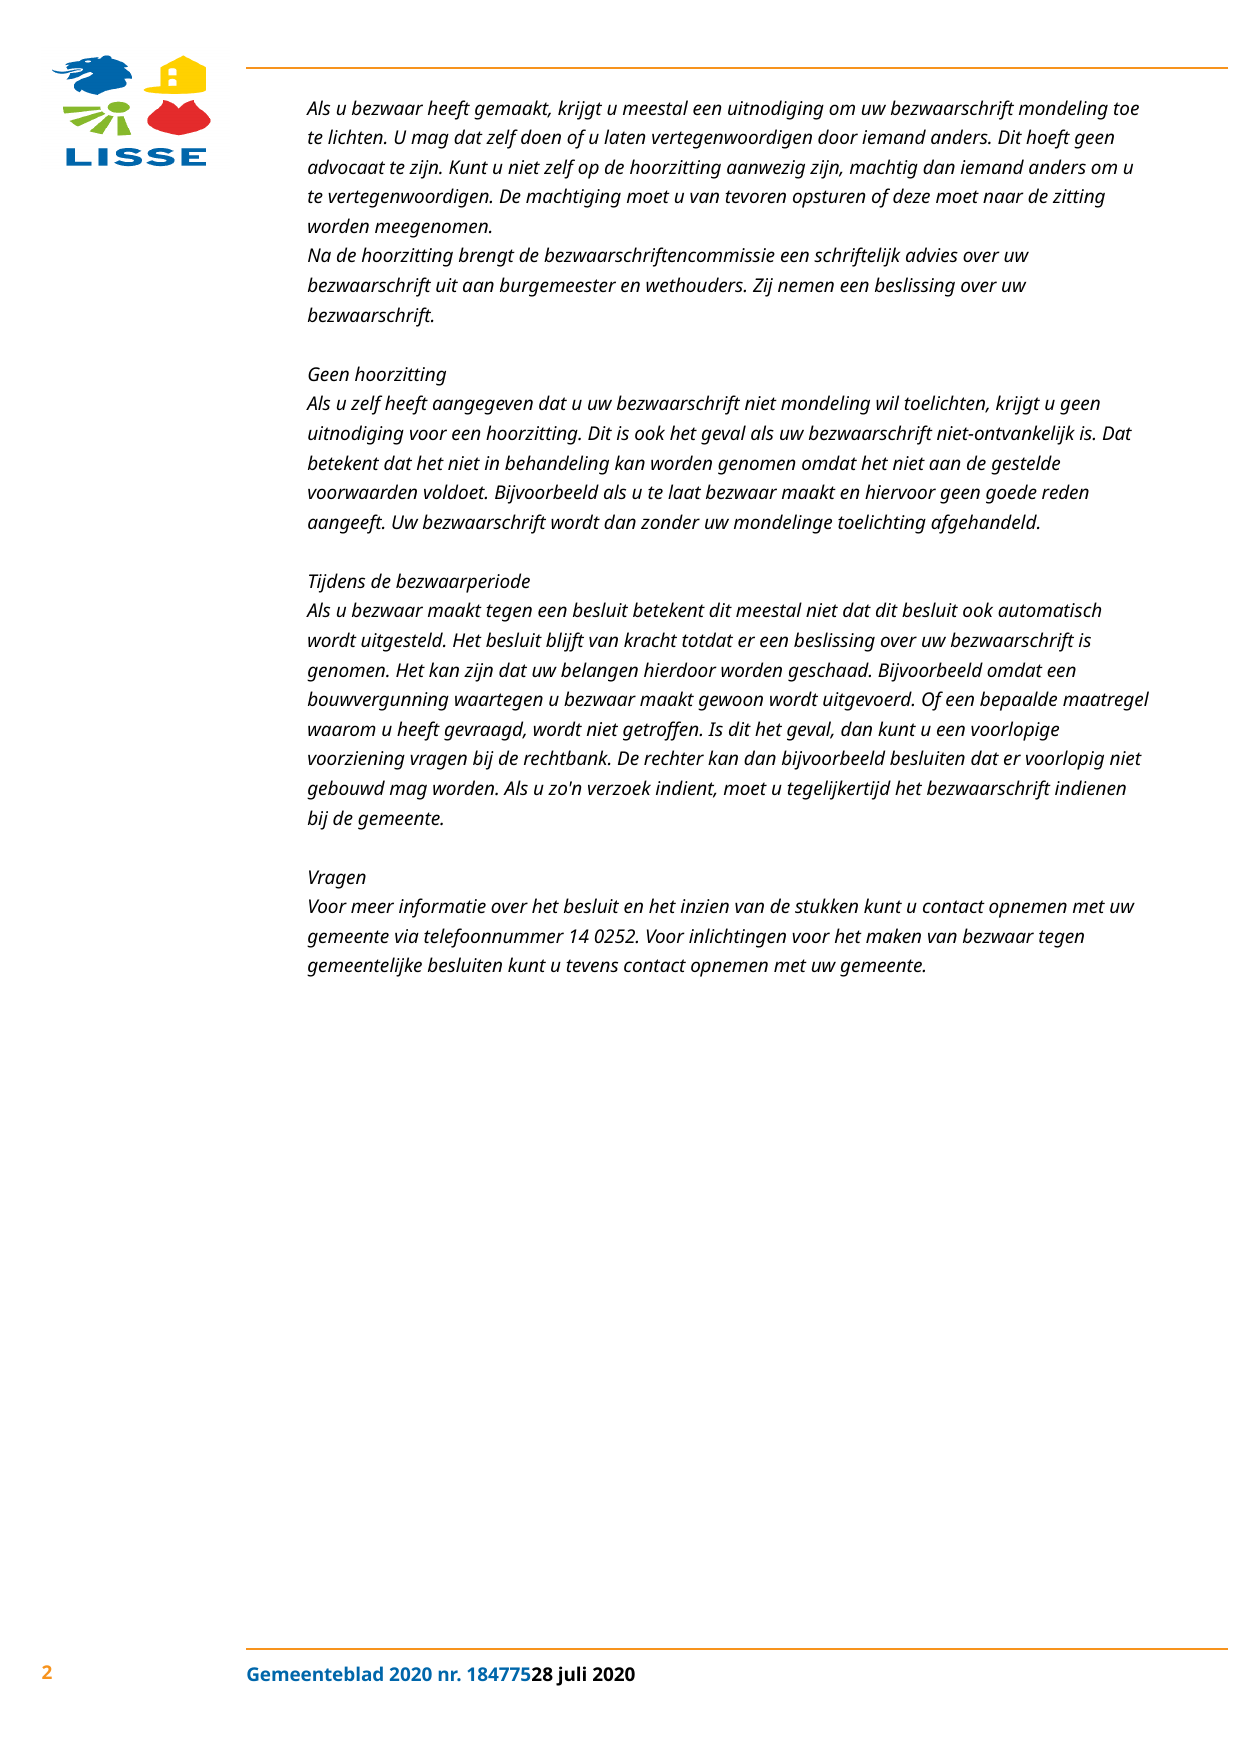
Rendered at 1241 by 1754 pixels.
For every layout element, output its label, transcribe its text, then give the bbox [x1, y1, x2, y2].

list Als u zelf heeft aangegeven dat u uw bezwaarschrift niet mondeling wil toelichten, krijgt u geen uitnodiging voor een hoorzitting. Dit is ook het geval als uw bezwaarschrift niet-ontvankelijk is. Dat betekent dat het niet in behandeling kan worden genomen omdat het niet aan de gestelde voorwaarden voldoet. Bijvoorbeeld als u te laat bezwaar maakt en hiervoor geen goede reden aangeeft. Uw bezwaarschrift wordt dan zonder uw mondelinge toelichting afgehandeld. [248, 391, 1152, 535]
list Na de hoorzitting brengt de bezwaarschriftencommissie een schriftelijk advies over uw bezwaarschrift uit aan burgemeester en wethouders. Zij nemen een beslissing over uw bezwaarschrift. [248, 243, 1152, 328]
list Vragen [248, 864, 1152, 890]
list Als u bezwaar heeft gemaakt, krijgt u meestal een uitnodiging om uw bezwaarschrift mondeling toe te lichten. U mag dat zelf doen of u laten vertegenwoordigen door iemand anders. Dit hoeft geen advocaat te zijn. Kunt u niet zelf op de hoorzitting aanwezig zijn, machtig dan iemand anders om u te vertegenwoordigen. De machtiging moet u van tevoren opsturen of deze moet naar de zitting worden meegenomen. [248, 95, 1152, 239]
list Geen hoorzitting [248, 361, 1152, 387]
list Tijdens de bezwaarperiode [248, 568, 1152, 594]
list Voor meer informatie over het besluit en het inzien van de stukken kunt u contact opnemen met uw gemeente via telefoonnummer 14 0252. Voor inlichtingen voor het maken van bezwaar tegen gemeentelijke besluiten kunt u tevens contact opnemen met uw gemeente. [248, 893, 1152, 978]
picture [41, 47, 231, 172]
list Als u bezwaar maakt tegen een besluit betekent dit meestal niet dat dit besluit ook automatisch wordt uitgesteld. Het besluit blijft van kracht totdat er een beslissing over uw bezwaarschrift is genomen. Het kan zijn dat uw belangen hierdoor worden geschaad. Bijvoorbeeld omdat een bouwvergunning waartegen u bezwaar maakt gewoon wordt uitgevoerd. Of een bepaalde maatregel waarom u heeft gevraagd, wordt niet getroffen. Is dit het geval, dan kunt u een voorlopige voorziening vragen bij de rechtbank. De rechter kan dan bijvoorbeeld besluiten dat er voorlopig niet gebouwd mag worden. Als u zo'n verzoek indient, moet u tegelijkertijd het bezwaarschrift indienen bij de gemeente. [248, 598, 1152, 831]
